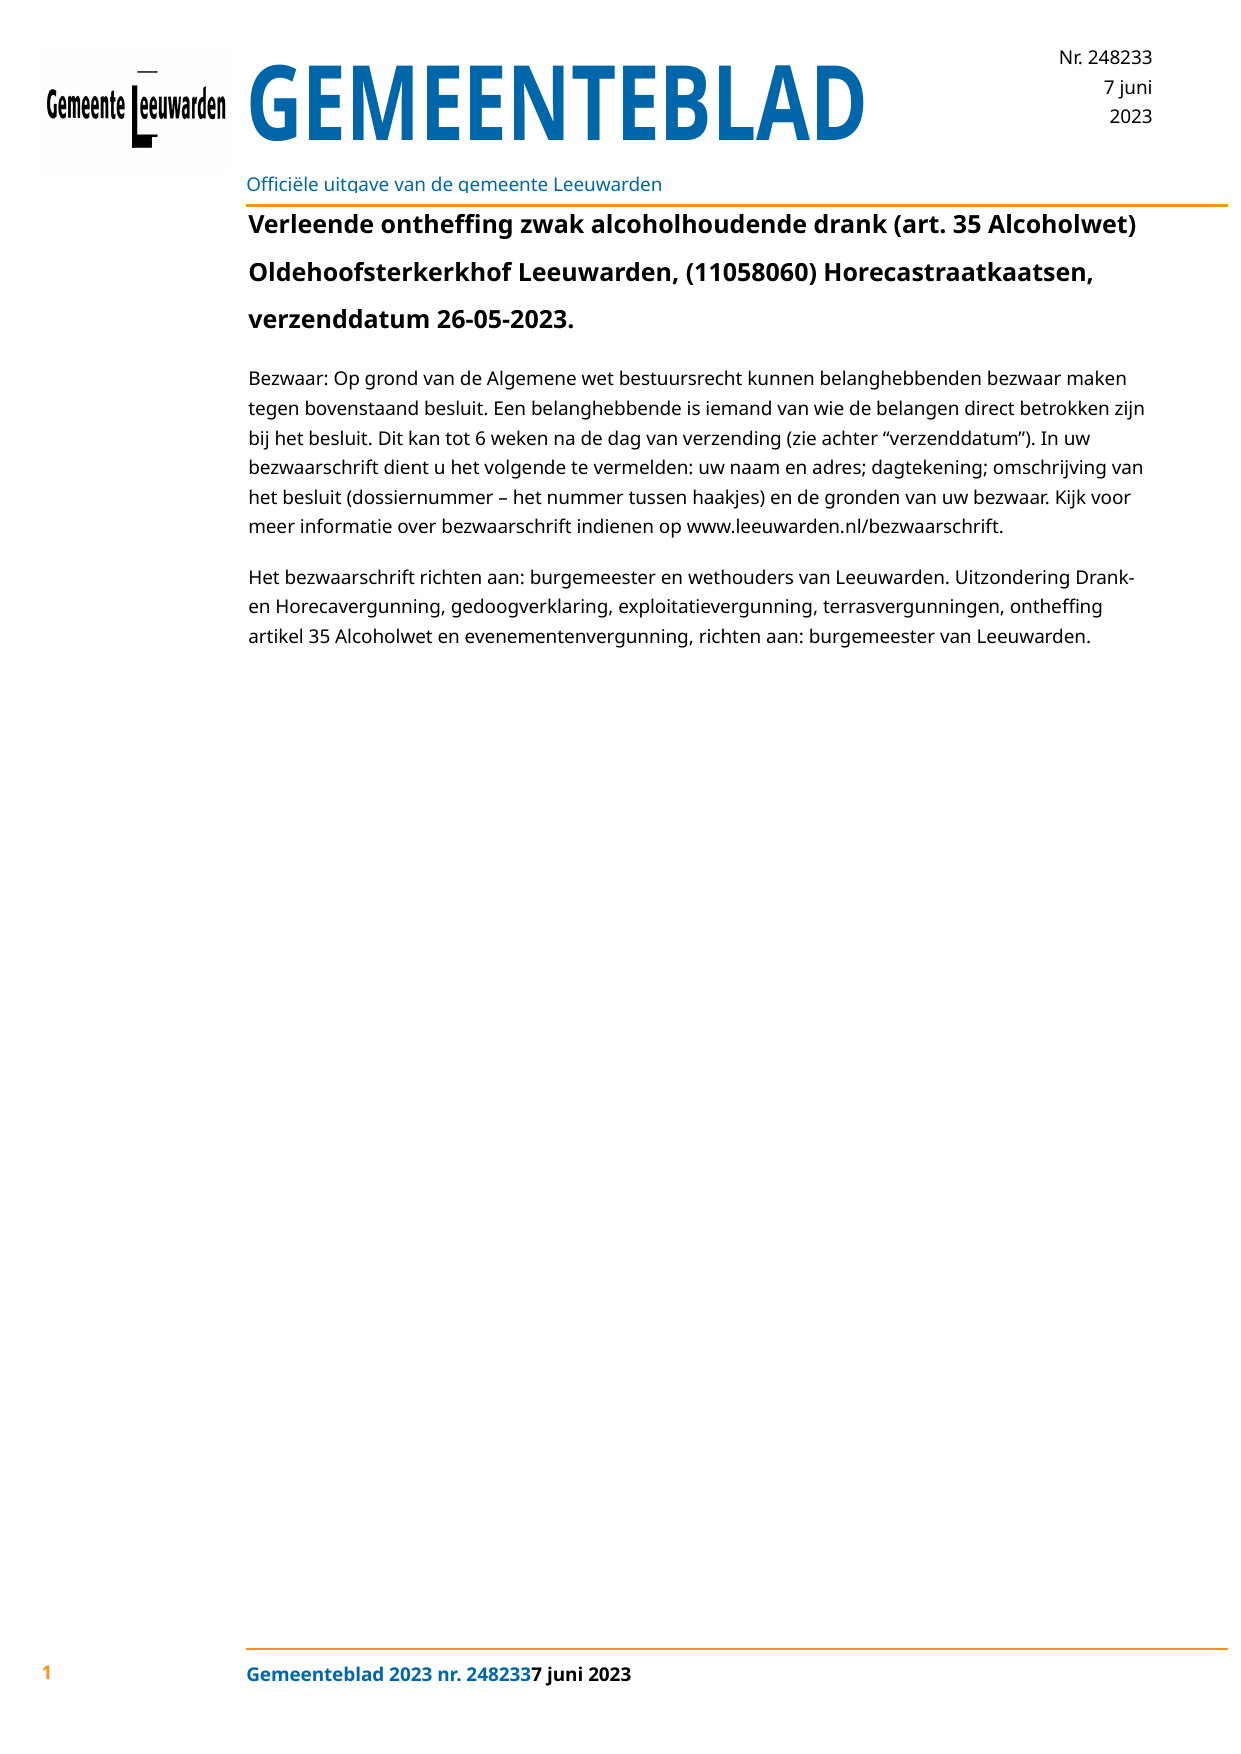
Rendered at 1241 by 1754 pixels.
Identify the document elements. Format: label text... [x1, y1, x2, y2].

text Bezwaar: Op grond van de Algemene wet bestuursrecht kunnen belanghebbenden bezwaar maken tegen bovenstaand besluit. Een belanghebbende is iemand van wie de belangen direct betrokken zijn bij het besluit. Dit kan tot 6 weken na de dag van verzending (zie achter “verzenddatum”). In uw bezwaarschrift dient u het volgende te vermelden: uw naam en adres; dagtekening; omschrijving van het besluit (dossiernummer – het nummer tussen haakjes) en de gronden van uw bezwaar. Kijk voor meer informatie over bezwaarschrift indienen op www.leeuwarden.nl/bezwaarschrift. [248, 366, 1152, 539]
text Verleende ontheffing zwak alcoholhoudende drank (art. 35 Alcoholwet) Oldehoofsterkerkhof Leeuwarden, (11058060) Horecastraatkaatsen, verzenddatum 26-05-2023. [248, 207, 1152, 336]
text Het bezwaarschrift richten aan: burgemeester en wethouders van Leeuwarden. Uitzondering Drank- en Horecavergunning, gedoogverklaring, exploitatievergunning, terrasvergunningen, ontheffing artikel 35 Alcoholwet en evenementenvergunning, richten aan: burgemeester van Leeuwarden. [248, 564, 1152, 649]
picture [41, 47, 231, 172]
